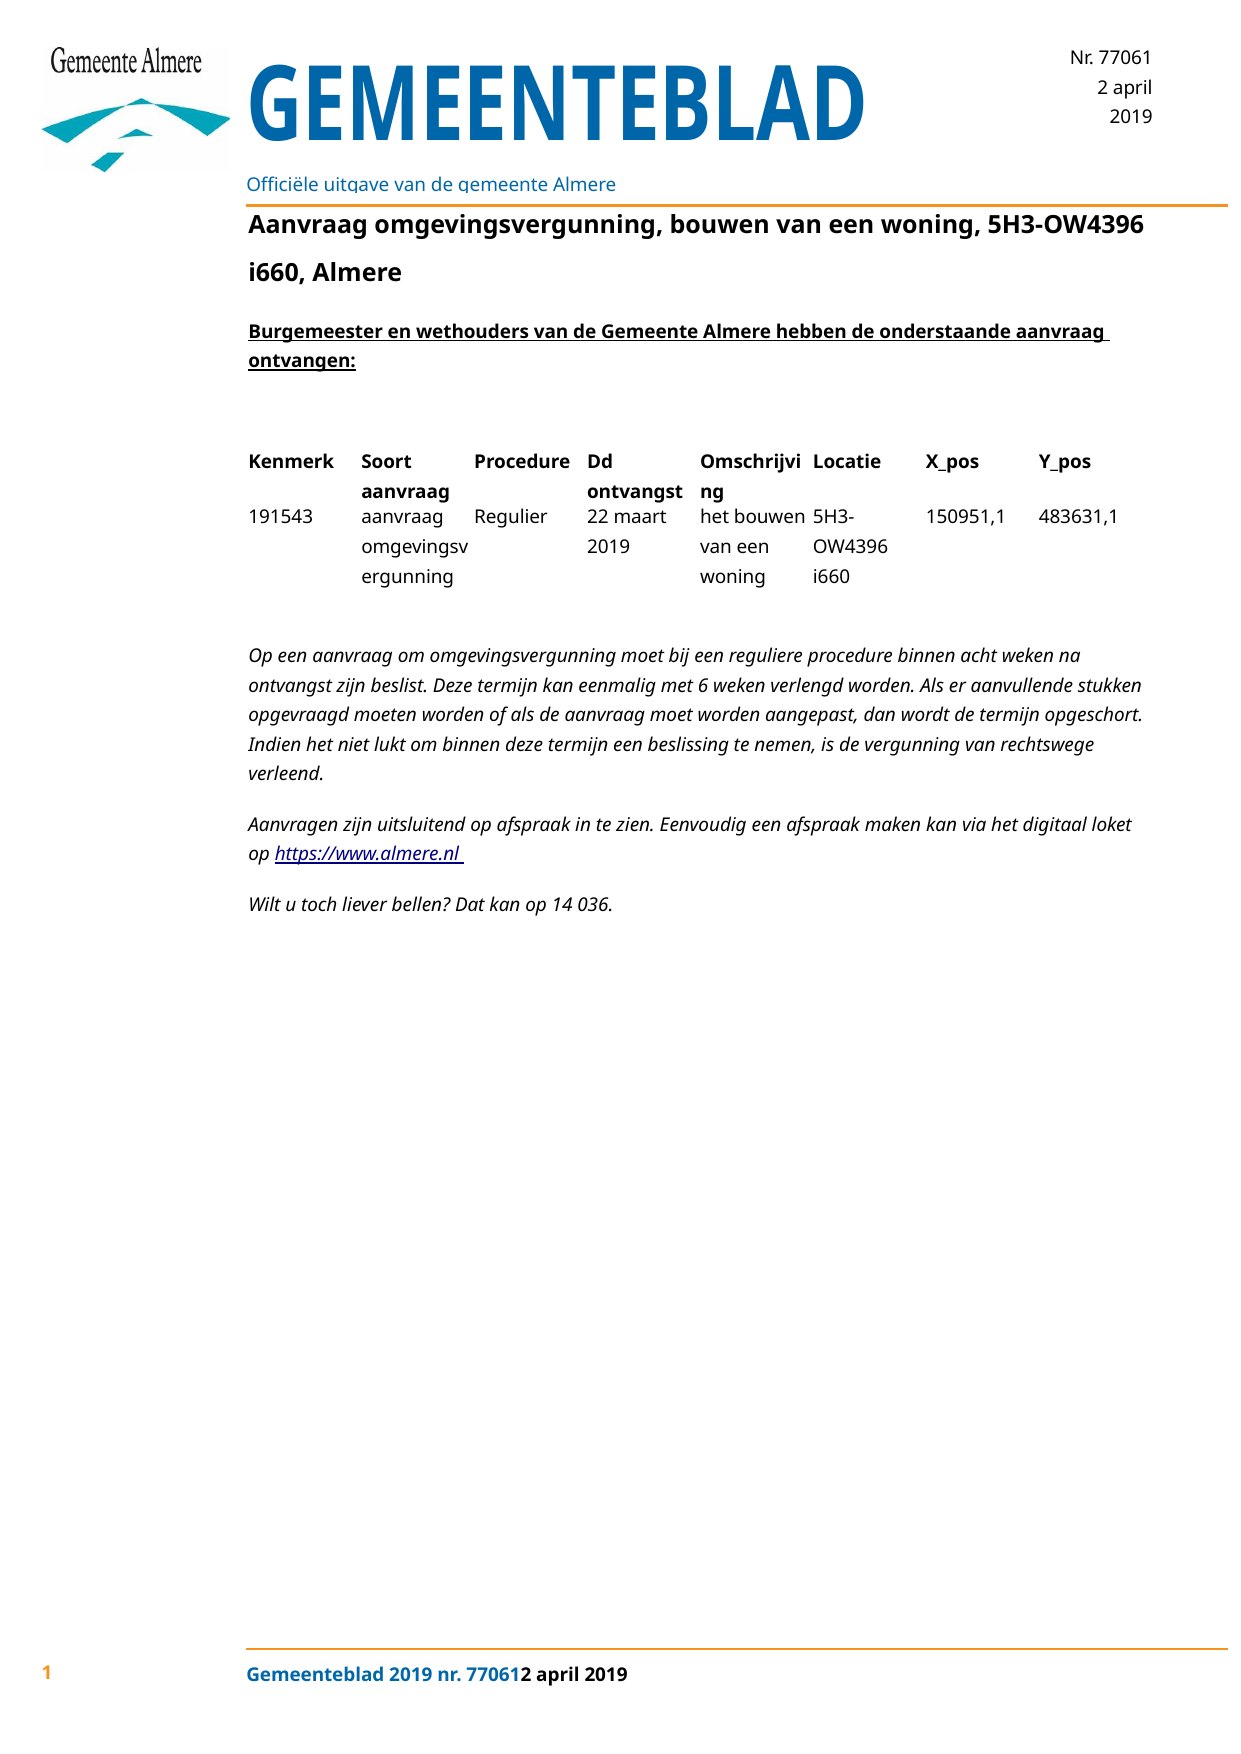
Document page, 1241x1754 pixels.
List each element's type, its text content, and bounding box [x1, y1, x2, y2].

table_header X_pos [926, 449, 1038, 504]
text Wilt u toch liever bellen? Dat kan op 14 036. [248, 891, 1152, 917]
table_cell 22 maart 2019 [587, 504, 700, 589]
picture [41, 47, 231, 172]
table_header Procedure [474, 449, 587, 504]
table_cell Regulier [474, 504, 587, 589]
text Aanvragen zijn uitsluitend op afspraak in te zien. Eenvoudig een afspraak maken kan via het digitaal loket op https://www.almere.nl [248, 811, 1152, 866]
table_header Dd ontvangst [587, 449, 700, 504]
table_cell 150951,1 [926, 504, 1038, 589]
table_header Kenmerk [248, 449, 361, 504]
text Op een aanvraag om omgevingsvergunning moet bij een reguliere procedure binnen acht weken na ontvangst zijn beslist. Deze termijn kan eenmalig met 6 weken verlengd worden. Als er aanvullende stukken opgevraagd moeten worden of als de aanvraag moet worden aangepast, dan wordt de termijn opgeschort. Indien het niet lukt om binnen deze termijn een beslissing te nemen, is de vergunning van rechtswege verleend. [248, 642, 1152, 786]
table_cell aanvraag omgevingsvergunning [361, 504, 474, 589]
table_cell 5H3-OW4396 i660 [813, 504, 926, 589]
table_cell 483631,1 [1039, 504, 1152, 589]
table_header Locatie [813, 449, 926, 504]
table_header Y_pos [1039, 449, 1152, 504]
table_header Omschrijving [700, 449, 813, 504]
text Burgemeester en wethouders van de Gemeente Almere hebben de onderstaande aanvraag ontvangen: [248, 318, 1152, 373]
text Aanvraag omgevingsvergunning, bouwen van een woning, 5H3-OW4396 i660, Almere [248, 207, 1152, 288]
table_cell het bouwen van een woning [700, 504, 813, 589]
table_header Soort aanvraag [361, 449, 474, 504]
table_cell 191543 [248, 504, 361, 589]
